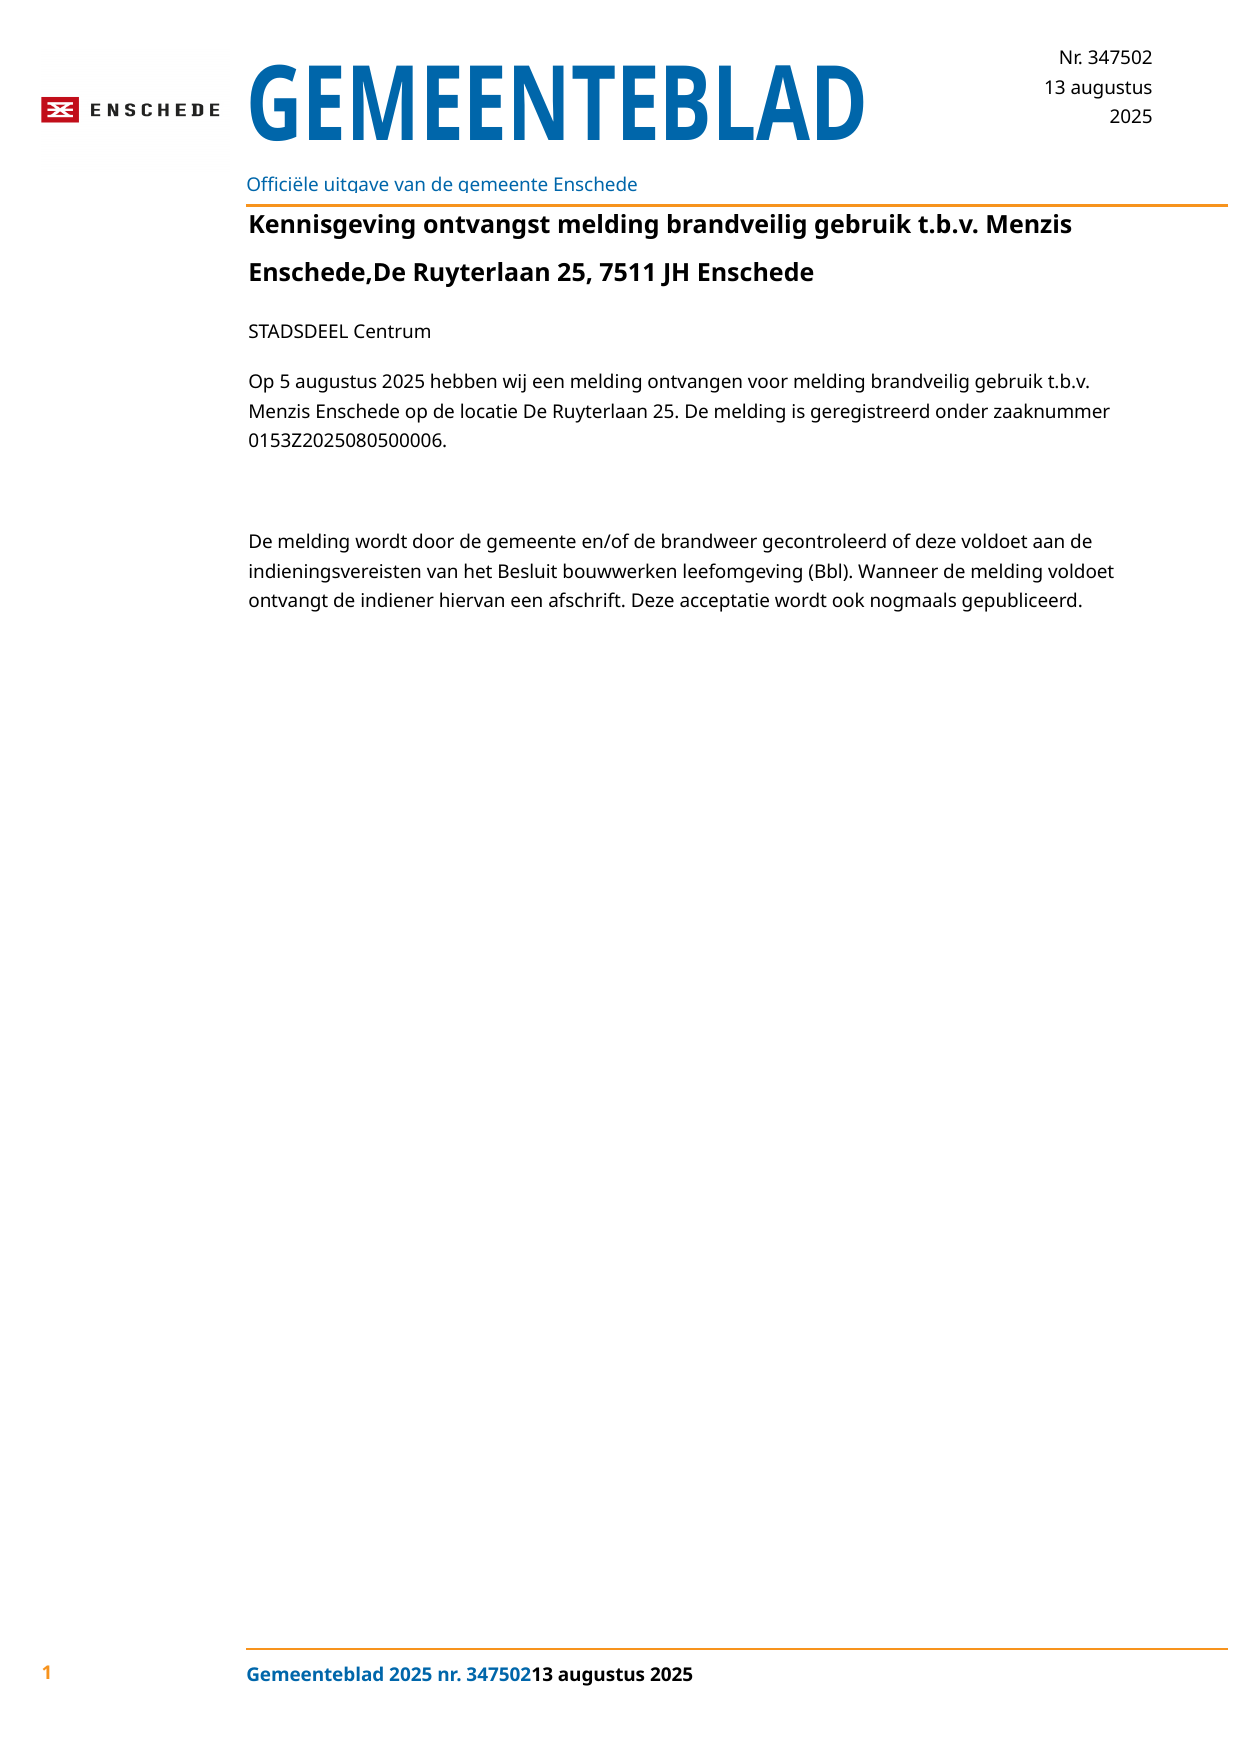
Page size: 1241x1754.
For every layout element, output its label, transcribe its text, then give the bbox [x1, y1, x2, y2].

text Op 5 augustus 2025 hebben wij een melding ontvangen voor melding brandveilig gebruik t.b.v. Menzis Enschede op de locatie De Ruyterlaan 25. De melding is geregistreerd onder zaaknummer 0153Z2025080500006. [248, 368, 1152, 453]
picture [41, 47, 231, 172]
text Kennisgeving ontvangst melding brandveilig gebruik t.b.v. Menzis Enschede,De Ruyterlaan 25, 7511 JH Enschede [248, 207, 1152, 288]
text STADSDEEL Centrum [248, 318, 1152, 344]
text De melding wordt door de gemeente en/of de brandweer gecontroleerd of deze voldoet aan de indieningsvereisten van het Besluit bouwwerken leefomgeving (Bbl). Wanneer de melding voldoet ontvangt de indiener hiervan een afschrift. Deze acceptatie wordt ook nogmaals gepubliceerd. [248, 528, 1152, 613]
